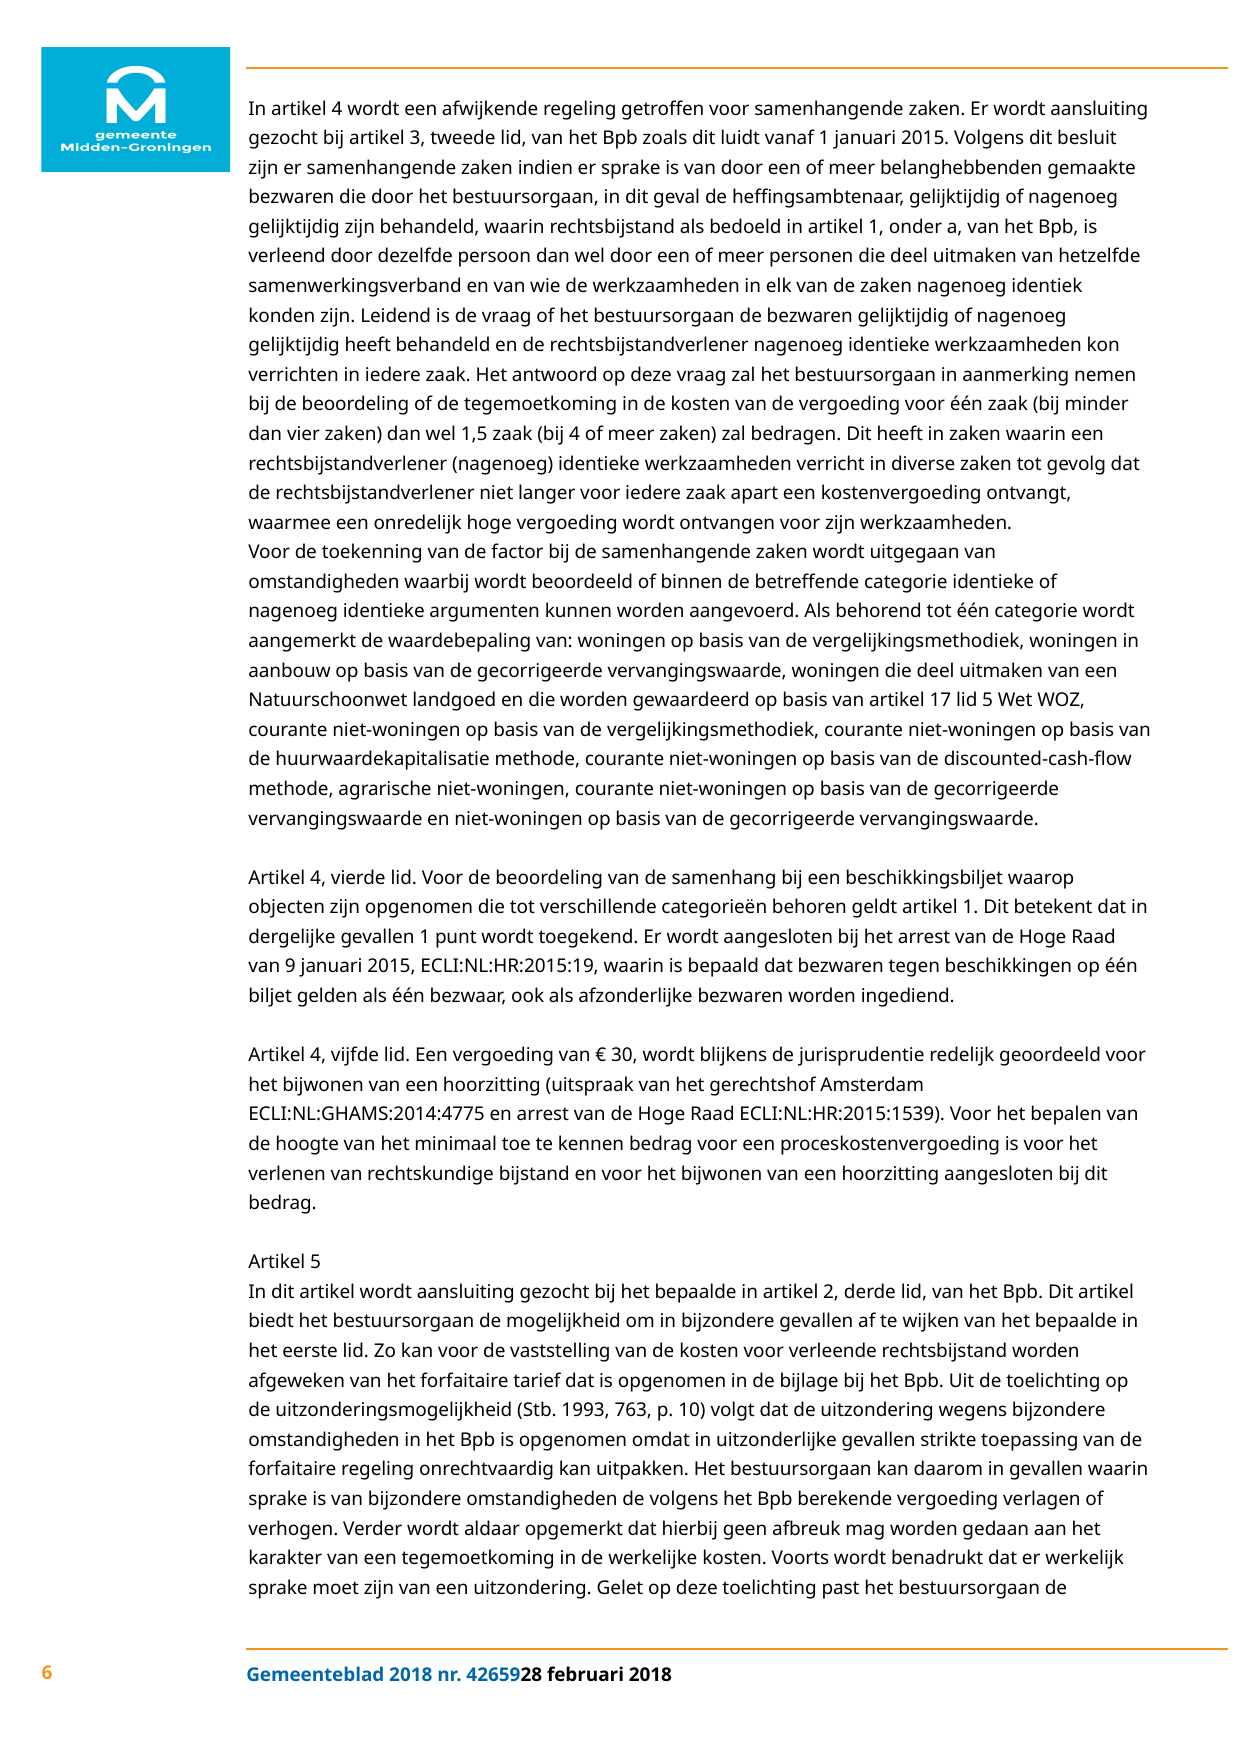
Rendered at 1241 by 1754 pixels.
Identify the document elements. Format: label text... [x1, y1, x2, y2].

picture [107, 89, 165, 122]
text In artikel 4 wordt een afwijkende regeling getroffen voor samenhangende zaken. Er wordt aansluiting gezocht bij artikel 3, tweede lid, van het Bpb zoals dit luidt vanaf 1 januari 2015. Volgens dit besluit zijn er samenhangende zaken indien er sprake is van door een of meer belanghebbenden gemaakte bezwaren die door het bestuursorgaan, in dit geval de heffingsambtenaar, gelijktijdig of nagenoeg gelijktijdig zijn behandeld, waarin rechtsbijstand als bedoeld in artikel 1, onder a, van het Bpb, is verleend door dezelfde persoon dan wel door een of meer personen die deel uitmaken van hetzelfde samenwerkingsverband en van wie de werkzaamheden in elk van de zaken nagenoeg identiek konden zijn. Leidend is de vraag of het bestuursorgaan de bezwaren gelijktijdig of nagenoeg gelijktijdig heeft behandeld en de rechtsbijstandverlener nagenoeg identieke werkzaamheden kon verrichten in iedere zaak. Het antwoord op deze vraag zal het bestuursorgaan in aanmerking nemen bij de beoordeling of de tegemoetkoming in de kosten van de vergoeding voor één zaak (bij minder dan vier zaken) dan wel 1,5 zaak (bij 4 of meer zaken) zal bedragen. Dit heeft in zaken waarin een rechtsbijstandverlener (nagenoeg) identieke werkzaamheden verricht in diverse zaken tot gevolg dat de rechtsbijstandverlener niet langer voor iedere zaak apart een kostenvergoeding ontvangt, waarmee een onredelijk hoge vergoeding wordt ontvangen voor zijn werkzaamheden. [248, 95, 1152, 535]
picture [184, 146, 190, 153]
text Artikel 4, vierde lid. Voor de beoordeling van de samenhang bij een beschikkingsbiljet waarop objecten zijn opgenomen die tot verschillende categorieën behoren geldt artikel 1. Dit betekent dat in dergelijke gevallen 1 punt wordt toegekend. Er wordt aangesloten bij het arrest van de Hoge Raad van 9 januari 2015, ECLI:NL:HR:2015:19, waarin is bepaald dat bezwaren tegen beschikkingen op één biljet gelden als één bezwaar, ook als afzonderlijke bezwaren worden ingediend. [248, 864, 1152, 1008]
text Artikel 5 [248, 1248, 1152, 1274]
text In dit artikel wordt aansluiting gezocht bij het bepaalde in artikel 2, derde lid, van het Bpb. Dit artikel biedt het bestuursorgaan de mogelijkheid om in bijzondere gevallen af te wijken van het bepaalde in het eerste lid. Zo kan voor de vaststelling van de kosten voor verleende rechtsbijstand worden afgeweken van het forfaitaire tarief dat is opgenomen in de bijlage bij het Bpb. Uit de toelichting op de uitzonderingsmogelijkheid (Stb. 1993, 763, p. 10) volgt dat de uitzondering wegens bijzondere omstandigheden in het Bpb is opgenomen omdat in uitzonderlijke gevallen strikte toepassing van de forfaitaire regeling onrechtvaardig kan uitpakken. Het bestuursorgaan kan daarom in gevallen waarin sprake is van bijzondere omstandigheden de volgens het Bpb berekende vergoeding verlagen of verhogen. Verder wordt aldaar opgemerkt dat hierbij geen afbreuk mag worden gedaan aan het karakter van een tegemoetkoming in de werkelijke kosten. Voorts wordt benadrukt dat er werkelijk sprake moet zijn van een uitzondering. Gelet op deze toelichting past het bestuursorgaan de [248, 1278, 1152, 1600]
picture [108, 66, 164, 82]
text Artikel 4, vijfde lid. Een vergoeding van € 30, wordt blijkens de jurisprudentie redelijk geoordeeld voor het bijwonen van een hoorzitting (uitspraak van het gerechtshof Amsterdam ECLI:NL:GHAMS:2014:4775 en arrest van de Hoge Raad ECLI:NL:HR:2015:1539). Voor het bepalen van de hoogte van het minimaal toe te kennen bedrag voor een proceskostenvergoeding is voor het verlenen van rechtskundige bijstand en voor het bijwonen van een hoorzitting aangesloten bij dit bedrag. [248, 1041, 1152, 1215]
text Voor de toekenning van de factor bij de samenhangende zaken wordt uitgegaan van omstandigheden waarbij wordt beoordeeld of binnen de betreffende categorie identieke of nagenoeg identieke argumenten kunnen worden aangevoerd. Als behorend tot één categorie wordt aangemerkt de waardebepaling van: woningen op basis van de vergelijkingsmethodiek, woningen in aanbouw op basis van de gecorrigeerde vervangingswaarde, woningen die deel uitmaken van een Natuurschoonwet landgoed en die worden gewaardeerd op basis van artikel 17 lid 5 Wet WOZ, courante niet-woningen op basis van de vergelijkingsmethodiek, courante niet-woningen op basis van de huurwaardekapitalisatie methode, courante niet-woningen op basis van de discounted-cash-flow methode, agrarische niet-woningen, courante niet-woningen op basis van de gecorrigeerde vervangingswaarde en niet-woningen op basis van de gecorrigeerde vervangingswaarde. [248, 538, 1152, 831]
